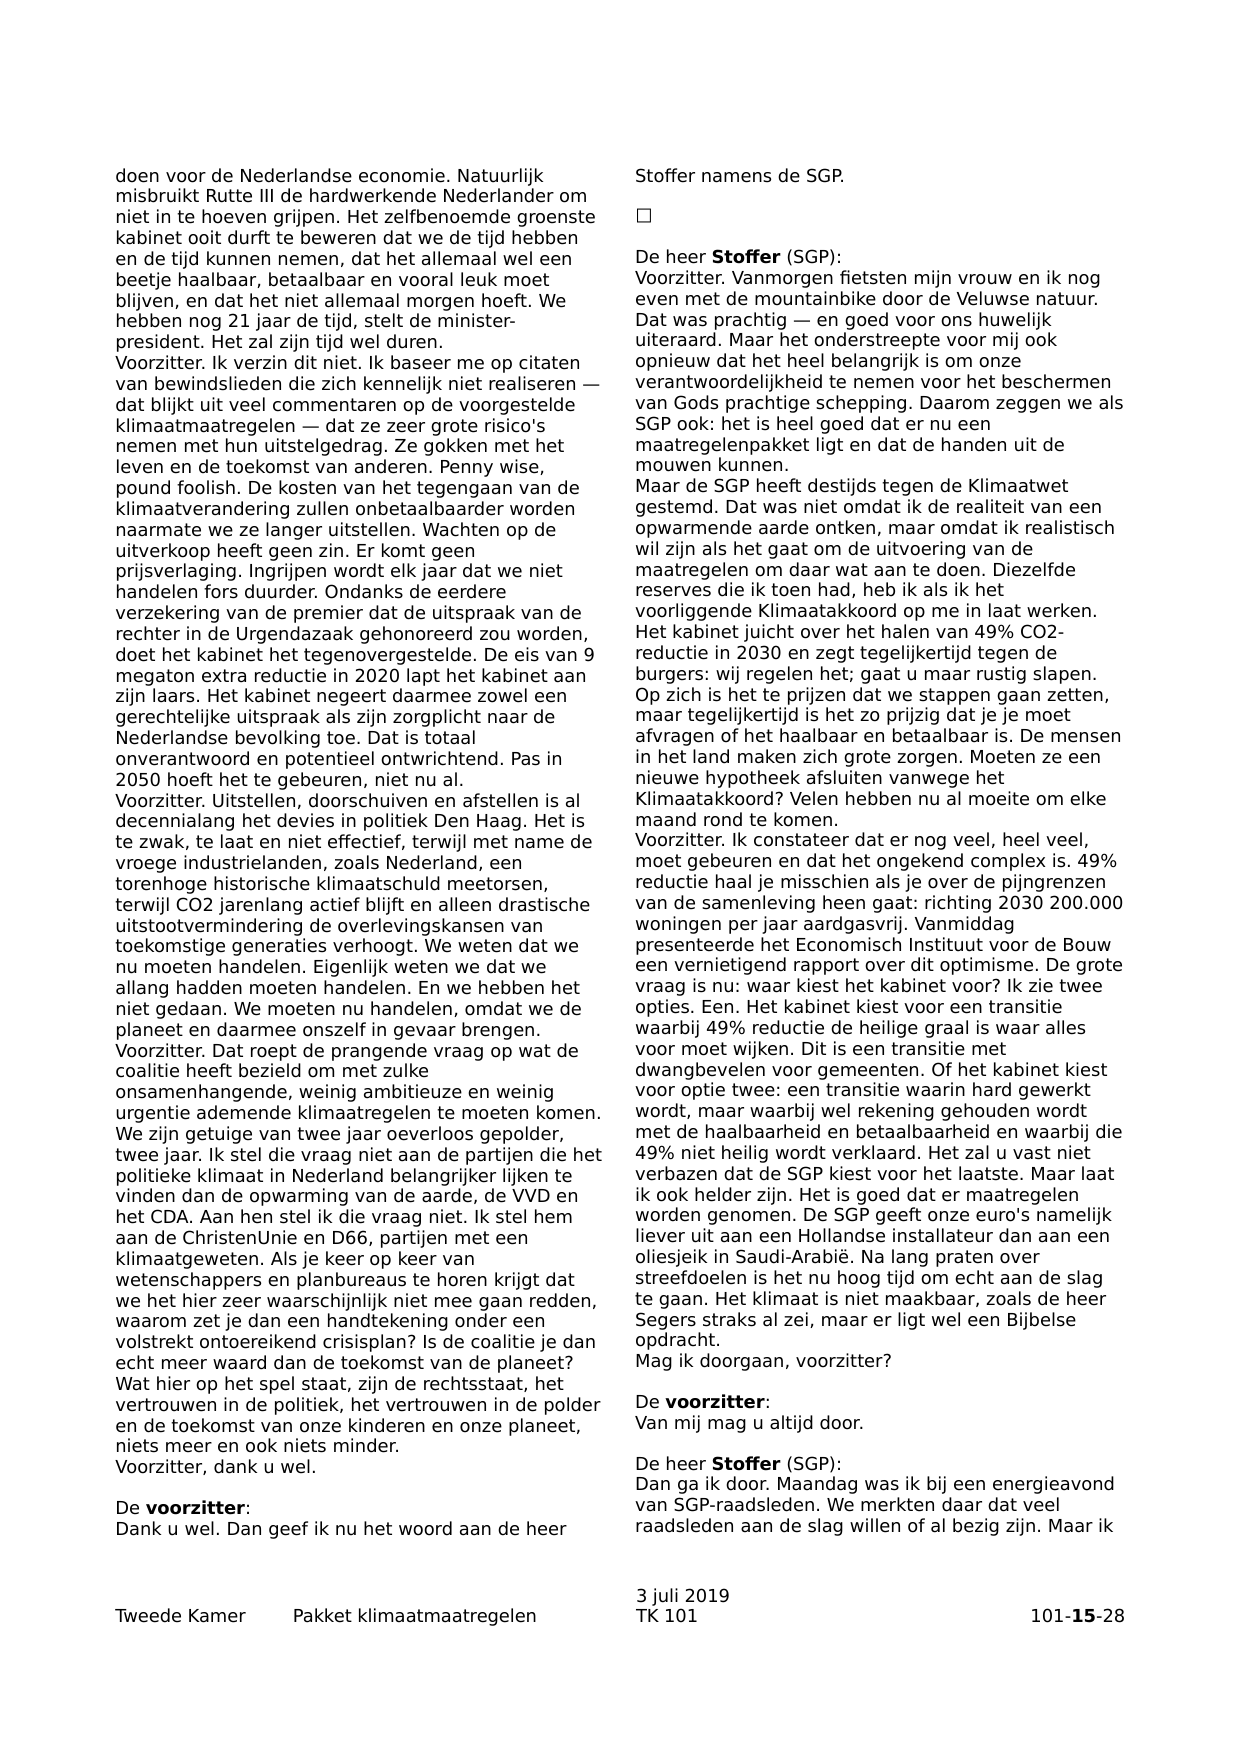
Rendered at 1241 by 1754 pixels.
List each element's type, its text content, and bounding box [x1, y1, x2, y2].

text doen voor de Nederlandse economie. Natuurlijk misbruikt Rutte III de hardwerkende Nederlander om niet in te hoeven grijpen. Het zelfbenoemde groenste kabinet ooit durft te beweren dat we de tijd hebben en de tijd kunnen nemen, dat het allemaal wel een beetje haalbaar, betaalbaar en vooral leuk moet blijven, en dat het niet allemaal morgen hoeft. We hebben nog 21 jaar de tijd, stelt de minister-president. Het zal zijn tijd wel duren. [115, 165, 605, 353]
text Voorzitter. Vanmorgen fietsten mijn vrouw en ik nog even met de mountainbike door de Veluwse natuur. Dat was prachtig — en goed voor ons huwelijk uiteraard. Maar het onderstreepte voor mij ook opnieuw dat het heel belangrijk is om onze verantwoordelijkheid te nemen voor het beschermen van Gods prachtige schepping. Daarom zeggen we als SGP ook: het is heel goed dat er nu een maatregelenpakket ligt en dat de handen uit de mouwen kunnen. [635, 268, 1125, 476]
text Voorzitter. Uitstellen, doorschuiven en afstellen is al decennialang het devies in politiek Den Haag. Het is te zwak, te laat en niet effectief, terwijl met name de vroege industrielanden, zoals Nederland, een torenhoge historische klimaatschuld meetorsen, terwijl CO2 jarenlang actief blijft en alleen drastische uitstootvermindering de overlevingskansen van toekomstige generaties verhoogt. We weten dat we nu moeten handelen. Eigenlijk weten we dat we allang hadden moeten handelen. En we hebben het niet gedaan. We moeten nu handelen, omdat we de planeet en daarmee onszelf in gevaar brengen. [115, 790, 605, 1040]
text De voorzitter: [635, 1392, 1125, 1412]
text Voorzitter. Ik verzin dit niet. Ik baseer me op citaten van bewindslieden die zich kennelijk niet realiseren — dat blijkt uit veel commentaren op de voorgestelde klimaatmaatregelen — dat ze zeer grote risico's nemen met hun uitstelgedrag. Ze gokken met het leven en de toekomst van anderen. Penny wise, pound foolish. De kosten van het tegengaan van de klimaatverandering zullen onbetaalbaarder worden naarmate we ze langer uitstellen. Wachten op de uitverkoop heeft geen zin. Er komt geen prijsverlaging. Ingrijpen wordt elk jaar dat we niet handelen fors duurder. Ondanks de eerdere verzekering van de premier dat de uitspraak van de rechter in de Urgendazaak gehonoreerd zou worden, doet het kabinet het tegenovergestelde. De eis van 9 megaton extra reductie in 2020 lapt het kabinet aan zijn laars. Het kabinet negeert daarmee zowel een gerechtelijke uitspraak als zijn zorgplicht naar de Nederlandse bevolking toe. Dat is totaal onverantwoord en potentieel ontwrichtend. Pas in 2050 hoeft het te gebeuren, niet nu al. [115, 353, 605, 790]
text Dan ga ik door. Maandag was ik bij een energieavond van SGP-raadsleden. We merkten daar dat veel raadsleden aan de slag willen of al bezig zijn. Maar ik [635, 1474, 1125, 1537]
text Voorzitter. Dat roept de prangende vraag op wat de coalitie heeft bezield om met zulke onsamenhangende, weinig ambitieuze en weinig urgentie ademende klimaatregelen te moeten komen. We zijn getuige van twee jaar oeverloos gepolder, twee jaar. Ik stel die vraag niet aan de partijen die het politieke klimaat in Nederland belangrijker lijken te vinden dan de opwarming van de aarde, de VVD en het CDA. Aan hen stel ik die vraag niet. Ik stel hem aan de ChristenUnie en D66, partijen met een klimaatgeweten. Als je keer op keer van wetenschappers en planbureaus te horen krijgt dat we het hier zeer waarschijnlijk niet mee gaan redden, waarom zet je dan een handtekening onder een volstrekt ontoereikend crisisplan? Is de coalitie je dan echt meer waard dan de toekomst van de planeet? Wat hier op het spel staat, zijn de rechtsstaat, het vertrouwen in de politiek, het vertrouwen in de polder en de toekomst van onze kinderen en onze planeet, niets meer en ook niets minder. [115, 1040, 605, 1457]
text Dank u wel. Dan geef ik nu het woord aan de heer [115, 1518, 605, 1539]
text Voorzitter. Ik constateer dat er nog veel, heel veel, moet gebeuren en dat het ongekend complex is. 49% reductie haal je misschien als je over de pijngrenzen van de samenleving heen gaat: richting 2030 200.000 woningen per jaar aardgasvrij. Vanmiddag presenteerde het Economisch Instituut voor de Bouw een vernietigend rapport over dit optimisme. De grote vraag is nu: waar kiest het kabinet voor? Ik zie twee opties. Een. Het kabinet kiest voor een transitie waarbij 49% reductie de heilige graal is waar alles voor moet wijken. Dit is een transitie met dwangbevelen voor gemeenten. Of het kabinet kiest voor optie twee: een transitie waarin hard gewerkt wordt, maar waarbij wel rekening gehouden wordt met de haalbaarheid en betaalbaarheid en waarbij die 49% niet heilig wordt verklaard. Het zal u vast niet verbazen dat de SGP kiest voor het laatste. Maar laat ik ook helder zijn. Het is goed dat er maatregelen worden genomen. De SGP geeft onze euro's namelijk liever uit aan een Hollandse installateur dan aan een oliesjeik in Saudi-Arabië. Na lang praten over streefdoelen is het nu hoog tijd om echt aan de slag te gaan. Het klimaat is niet maakbaar, zoals de heer Segers straks al zei, maar er ligt wel een Bijbelse opdracht. [635, 830, 1125, 1351]
text De voorzitter: [115, 1498, 605, 1518]
text Mag ik doorgaan, voorzitter? [635, 1351, 1125, 1372]
text Maar de SGP heeft destijds tegen de Klimaatwet gestemd. Dat was niet omdat ik de realiteit van een opwarmende aarde ontken, maar omdat ik realistisch wil zijn als het gaat om de uitvoering van de maatregelen om daar wat aan te doen. Diezelfde reserves die ik toen had, heb ik als ik het voorliggende Klimaatakkoord op me in laat werken. Het kabinet juicht over het halen van 49% CO2-reductie in 2030 en zegt tegelijkertijd tegen de burgers: wij regelen het; gaat u maar rustig slapen. Op zich is het te prijzen dat we stappen gaan zetten, maar tegelijkertijd is het zo prijzig dat je je moet afvragen of het haalbaar en betaalbaar is. De mensen in het land maken zich grote zorgen. Moeten ze een nieuwe hypotheek afsluiten vanwege het Klimaatakkoord? Velen hebben nu al moeite om elke maand rond te komen. [635, 476, 1125, 830]
text Voorzitter, dank u wel. [115, 1457, 605, 1478]
text Stoffer namens de SGP. [635, 165, 1125, 186]
text De heer Stoffer (SGP): [635, 1453, 1125, 1474]
text De heer Stoffer (SGP): [635, 247, 1125, 268]
text Van mij mag u altijd door. [635, 1412, 1125, 1433]
text ⬜ [635, 206, 1125, 227]
